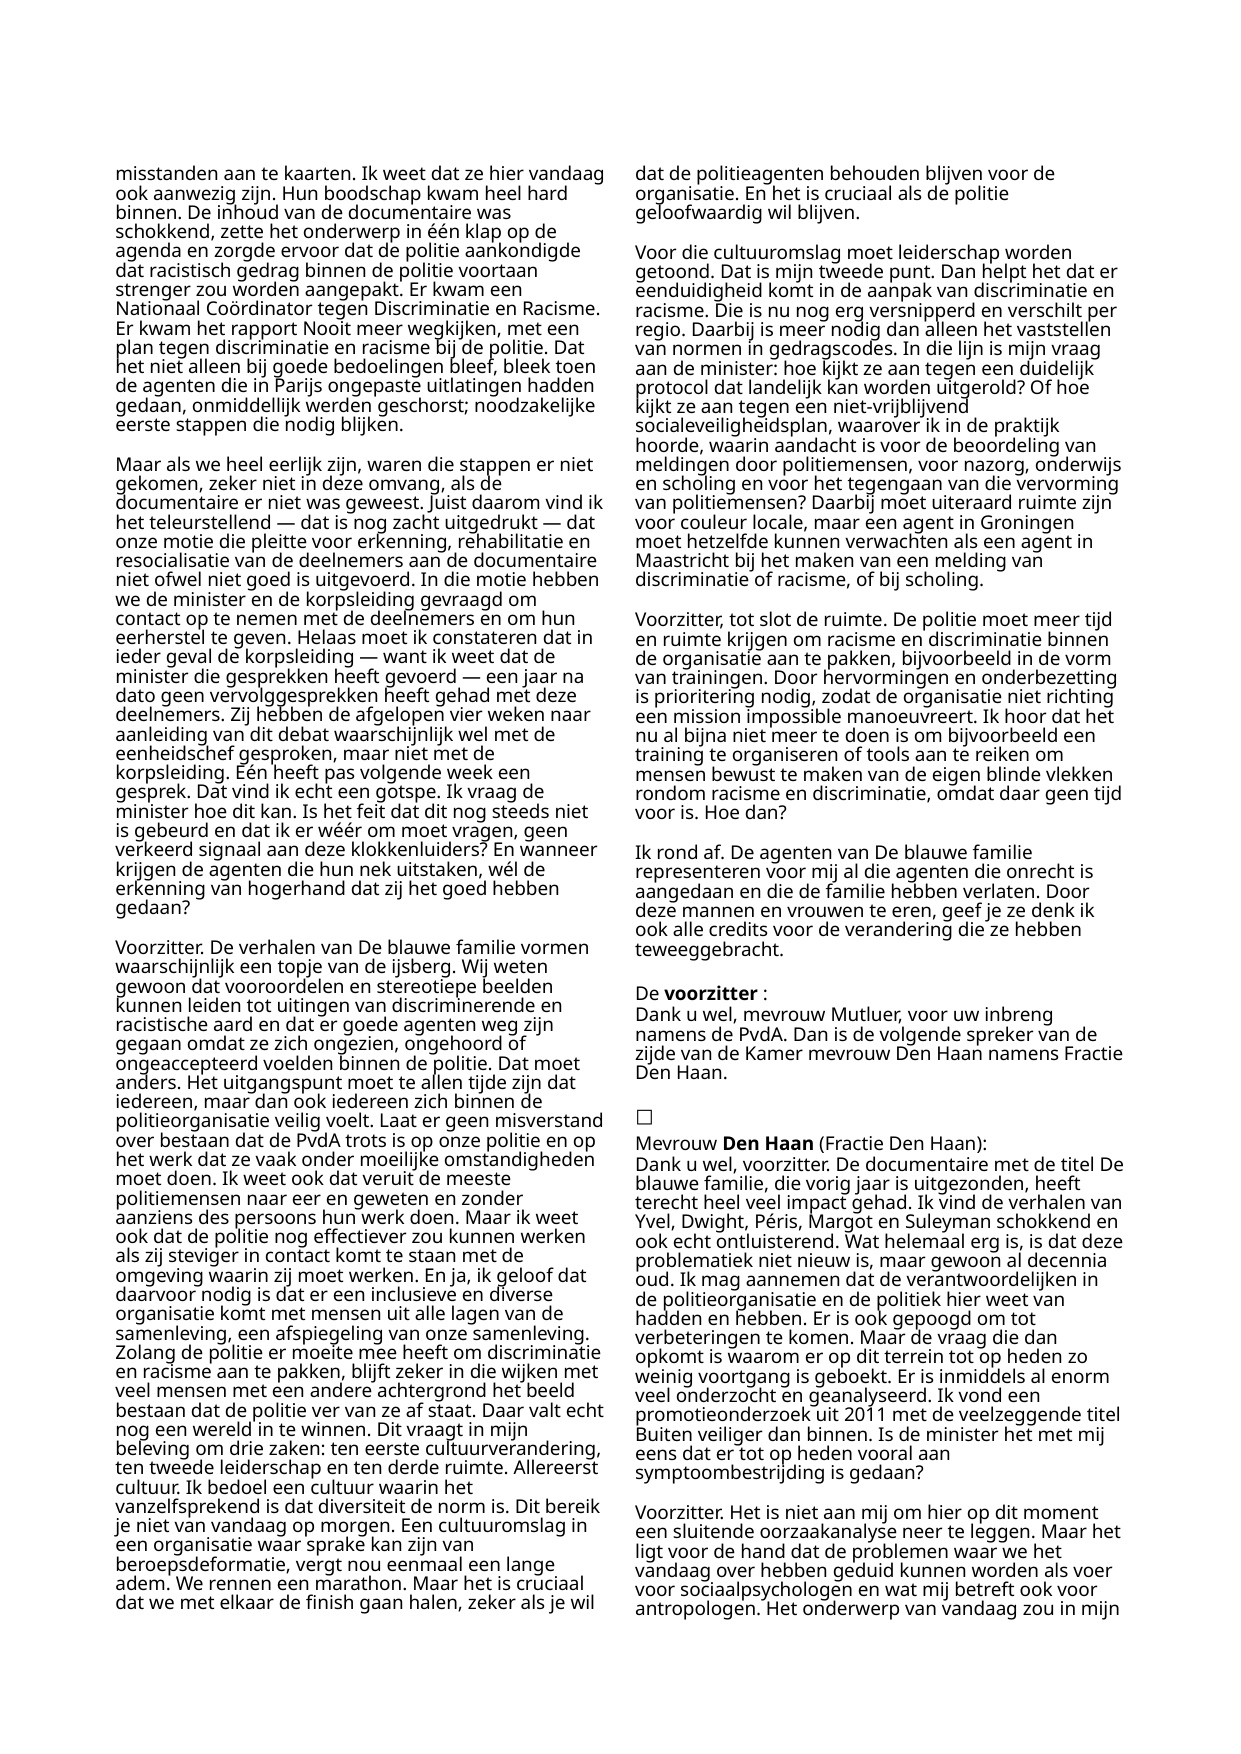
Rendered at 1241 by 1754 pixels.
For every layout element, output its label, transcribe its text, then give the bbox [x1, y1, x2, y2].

text Voorzitter. Het is niet aan mij om hier op dit moment een sluitende oorzaakanalyse neer te leggen. Maar het ligt voor de hand dat de problemen waar we het vandaag over hebben geduid kunnen worden als voer voor sociaalpsychologen en wat mij betreft ook voor antropologen. Het onderwerp van vandaag zou in mijn [635, 1504, 1125, 1620]
text De voorzitter : [635, 981, 1125, 1006]
text Voor die cultuuromslag moet leiderschap worden getoond. Dat is mijn tweede punt. Dan helpt het dat er eenduidigheid komt in de aanpak van discriminatie en racisme. Die is nu nog erg versnipperd en verschilt per regio. Daarbij is meer nodig dan alleen het vaststellen van normen in gedragscodes. In die lijn is mijn vraag aan de minister: hoe kijkt ze aan tegen een duidelijk protocol dat landelijk kan worden uitgerold? Of hoe kijkt ze aan tegen een niet-vrijblijvend socialeveiligheidsplan, waarover ik in de praktijk hoorde, waarin aandacht is voor de beoordeling van meldingen door politiemensen, voor nazorg, onderwijs en scholing en voor het tegengaan van die vervorming van politiemensen? Daarbij moet uiteraard ruimte zijn voor couleur locale, maar een agent in Groningen moet hetzelfde kunnen verwachten als een agent in Maastricht bij het maken van een melding van discriminatie of racisme, of bij scholing. [635, 244, 1125, 591]
text Mevrouw Den Haan (Fractie Den Haan): [635, 1130, 1125, 1156]
text misstanden aan te kaarten. Ik weet dat ze hier vandaag ook aanwezig zijn. Hun boodschap kwam heel hard binnen. De inhoud van de documentaire was schokkend, zette het onderwerp in één klap op de agenda en zorgde ervoor dat de politie aankondigde dat racistisch gedrag binnen de politie voortaan strenger zou worden aangepakt. Er kwam een Nationaal Coördinator tegen Discriminatie en Racisme. Er kwam het rapport Nooit meer wegkijken, met een plan tegen discriminatie en racisme bij de politie. Dat het niet alleen bij goede bedoelingen bleef, bleek toen de agenten die in Parijs ongepaste uitlatingen hadden gedaan, onmiddellijk werden geschorst; noodzakelijke eerste stappen die nodig blijken. [115, 165, 605, 435]
text Dank u wel, voorzitter. De documentaire met de titel De blauwe familie, die vorig jaar is uitgezonden, heeft terecht heel veel impact gehad. Ik vind de verhalen van Yvel, Dwight, Péris, Margot en Suleyman schokkend en ook echt ontluisterend. Wat helemaal erg is, is dat deze problematiek niet nieuw is, maar gewoon al decennia oud. Ik mag aannemen dat de verantwoordelijken in de politieorganisatie en de politiek hier weet van hadden en hebben. Er is ook gepoogd om tot verbeteringen te komen. Maar de vraag die dan opkomt is waarom er op dit terrein tot op heden zo weinig voortgang is geboekt. Er is inmiddels al enorm veel onderzocht en geanalyseerd. Ik vond een promotieonderzoek uit 2011 met de veelzeggende titel Buiten veiliger dan binnen. Is de minister het met mij eens dat er tot op heden vooral aan symptoombestrijding is gedaan? [635, 1156, 1125, 1483]
text dat de politieagenten behouden blijven voor de organisatie. En het is cruciaal als de politie geloofwaardig wil blijven. [635, 165, 1125, 223]
text Maar als we heel eerlijk zijn, waren die stappen er niet gekomen, zeker niet in deze omvang, als de documentaire er niet was geweest. Juist daarom vind ik het teleurstellend — dat is nog zacht uitgedrukt — dat onze motie die pleitte voor erkenning, rehabilitatie en resocialisatie van de deelnemers aan de documentaire niet ofwel niet goed is uitgevoerd. In die motie hebben we de minister en de korpsleiding gevraagd om contact op te nemen met de deelnemers en om hun eerherstel te geven. Helaas moet ik constateren dat in ieder geval de korpsleiding — want ik weet dat de minister die gesprekken heeft gevoerd — een jaar na dato geen vervolggesprekken heeft gehad met deze deelnemers. Zij hebben de afgelopen vier weken naar aanleiding van dit debat waarschijnlijk wel met de eenheidschef gesproken, maar niet met de korpsleiding. Eén heeft pas volgende week een gesprek. Dat vind ik echt een gotspe. Ik vraag de minister hoe dit kan. Is het feit dat dit nog steeds niet is gebeurd en dat ik er wéér om moet vragen, geen verkeerd signaal aan deze klokkenluiders? En wanneer krijgen de agenten die hun nek uitstaken, wél de erkenning van hogerhand dat zij het goed hebben gedaan? [115, 456, 605, 918]
text Voorzitter. De verhalen van De blauwe familie vormen waarschijnlijk een topje van de ijsberg. Wij weten gewoon dat vooroordelen en stereotiepe beelden kunnen leiden tot uitingen van discriminerende en racistische aard en dat er goede agenten weg zijn gegaan omdat ze zich ongezien, ongehoord of ongeaccepteerd voelden binnen de politie. Dat moet anders. Het uitgangspunt moet te allen tijde zijn dat iedereen, maar dan ook iedereen zich binnen de politieorganisatie veilig voelt. Laat er geen misverstand over bestaan dat de PvdA trots is op onze politie en op het werk dat ze vaak onder moeilijke omstandigheden moet doen. Ik weet ook dat veruit de meeste politiemensen naar eer en geweten en zonder aanziens des persoons hun werk doen. Maar ik weet ook dat de politie nog effectiever zou kunnen werken als zij steviger in contact komt te staan met de omgeving waarin zij moet werken. En ja, ik geloof dat daarvoor nodig is dat er een inclusieve en diverse organisatie komt met mensen uit alle lagen van de samenleving, een afspiegeling van onze samenleving. Zolang de politie er moeite mee heeft om discriminatie en racisme aan te pakken, blijft zeker in die wijken met veel mensen met een andere achtergrond het beeld bestaan dat de politie ver van ze af staat. Daar valt echt nog een wereld in te winnen. Dit vraagt in mijn beleving om drie zaken: ten eerste cultuurverandering, ten tweede leiderschap en ten derde ruimte. Allereerst cultuur. Ik bedoel een cultuur waarin het vanzelfsprekend is dat diversiteit de norm is. Dit bereik je niet van vandaag op morgen. Een cultuuromslag in een organisatie waar sprake kan zijn van beroepsdeformatie, vergt nou eenmaal een lange adem. We rennen een marathon. Maar het is cruciaal dat we met elkaar de finish gaan halen, zeker als je wil [115, 939, 605, 1613]
text Voorzitter, tot slot de ruimte. De politie moet meer tijd en ruimte krijgen om racisme en discriminatie binnen de organisatie aan te pakken, bijvoorbeeld in de vorm van trainingen. Door hervormingen en onderbezetting is prioritering nodig, zodat de organisatie niet richting een mission impossible manoeuvreert. Ik hoor dat het nu al bijna niet meer te doen is om bijvoorbeeld een training te organiseren of tools aan te reiken om mensen bewust te maken van de eigen blinde vlekken rondom racisme en discriminatie, omdat daar geen tijd voor is. Hoe dan? [635, 611, 1125, 823]
text Ik rond af. De agenten van De blauwe familie representeren voor mij al die agenten die onrecht is aangedaan en die de familie hebben verlaten. Door deze mannen en vrouwen te eren, geef je ze denk ik ook alle credits voor de verandering die ze hebben teweeggebracht. [635, 844, 1125, 960]
text Dank u wel, mevrouw Mutluer, voor uw inbreng namens de PvdA. Dan is de volgende spreker van de zijde van de Kamer mevrouw Den Haan namens Fractie Den Haan. [635, 1006, 1125, 1083]
text ⬜ [635, 1104, 1125, 1130]
